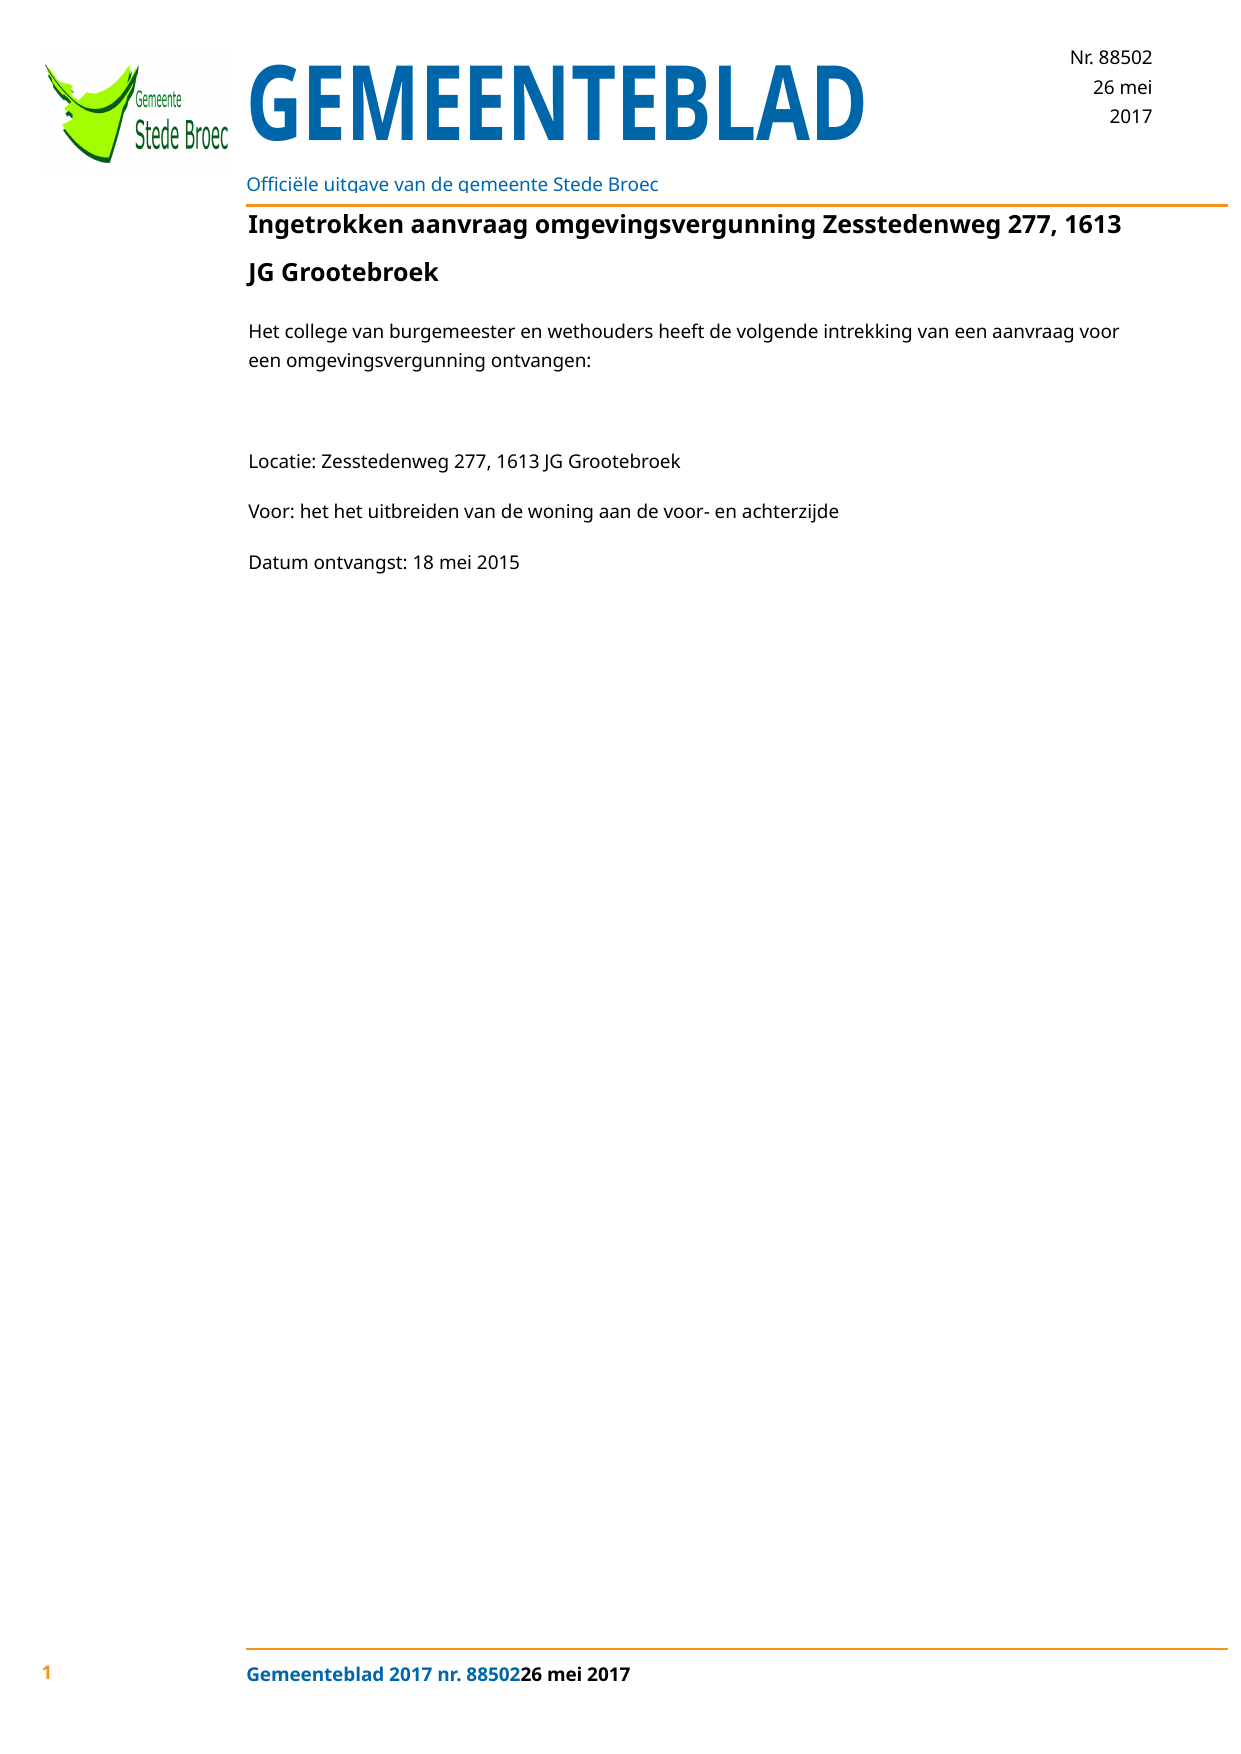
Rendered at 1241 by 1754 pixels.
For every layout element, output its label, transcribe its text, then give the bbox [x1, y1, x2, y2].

text Het college van burgemeester en wethouders heeft de volgende intrekking van een aanvraag voor een omgevingsvergunning ontvangen: [248, 318, 1152, 373]
picture [41, 47, 231, 172]
text Datum ontvangst: 18 mei 2015 [248, 549, 1152, 575]
text Ingetrokken aanvraag omgevingsvergunning Zesstedenweg 277, 1613 JG Grootebroek [248, 207, 1152, 288]
text Locatie: Zesstedenweg 277, 1613 JG Grootebroek [248, 448, 1152, 474]
text Voor: het het uitbreiden van de woning aan de voor- en achterzijde [248, 499, 1152, 524]
